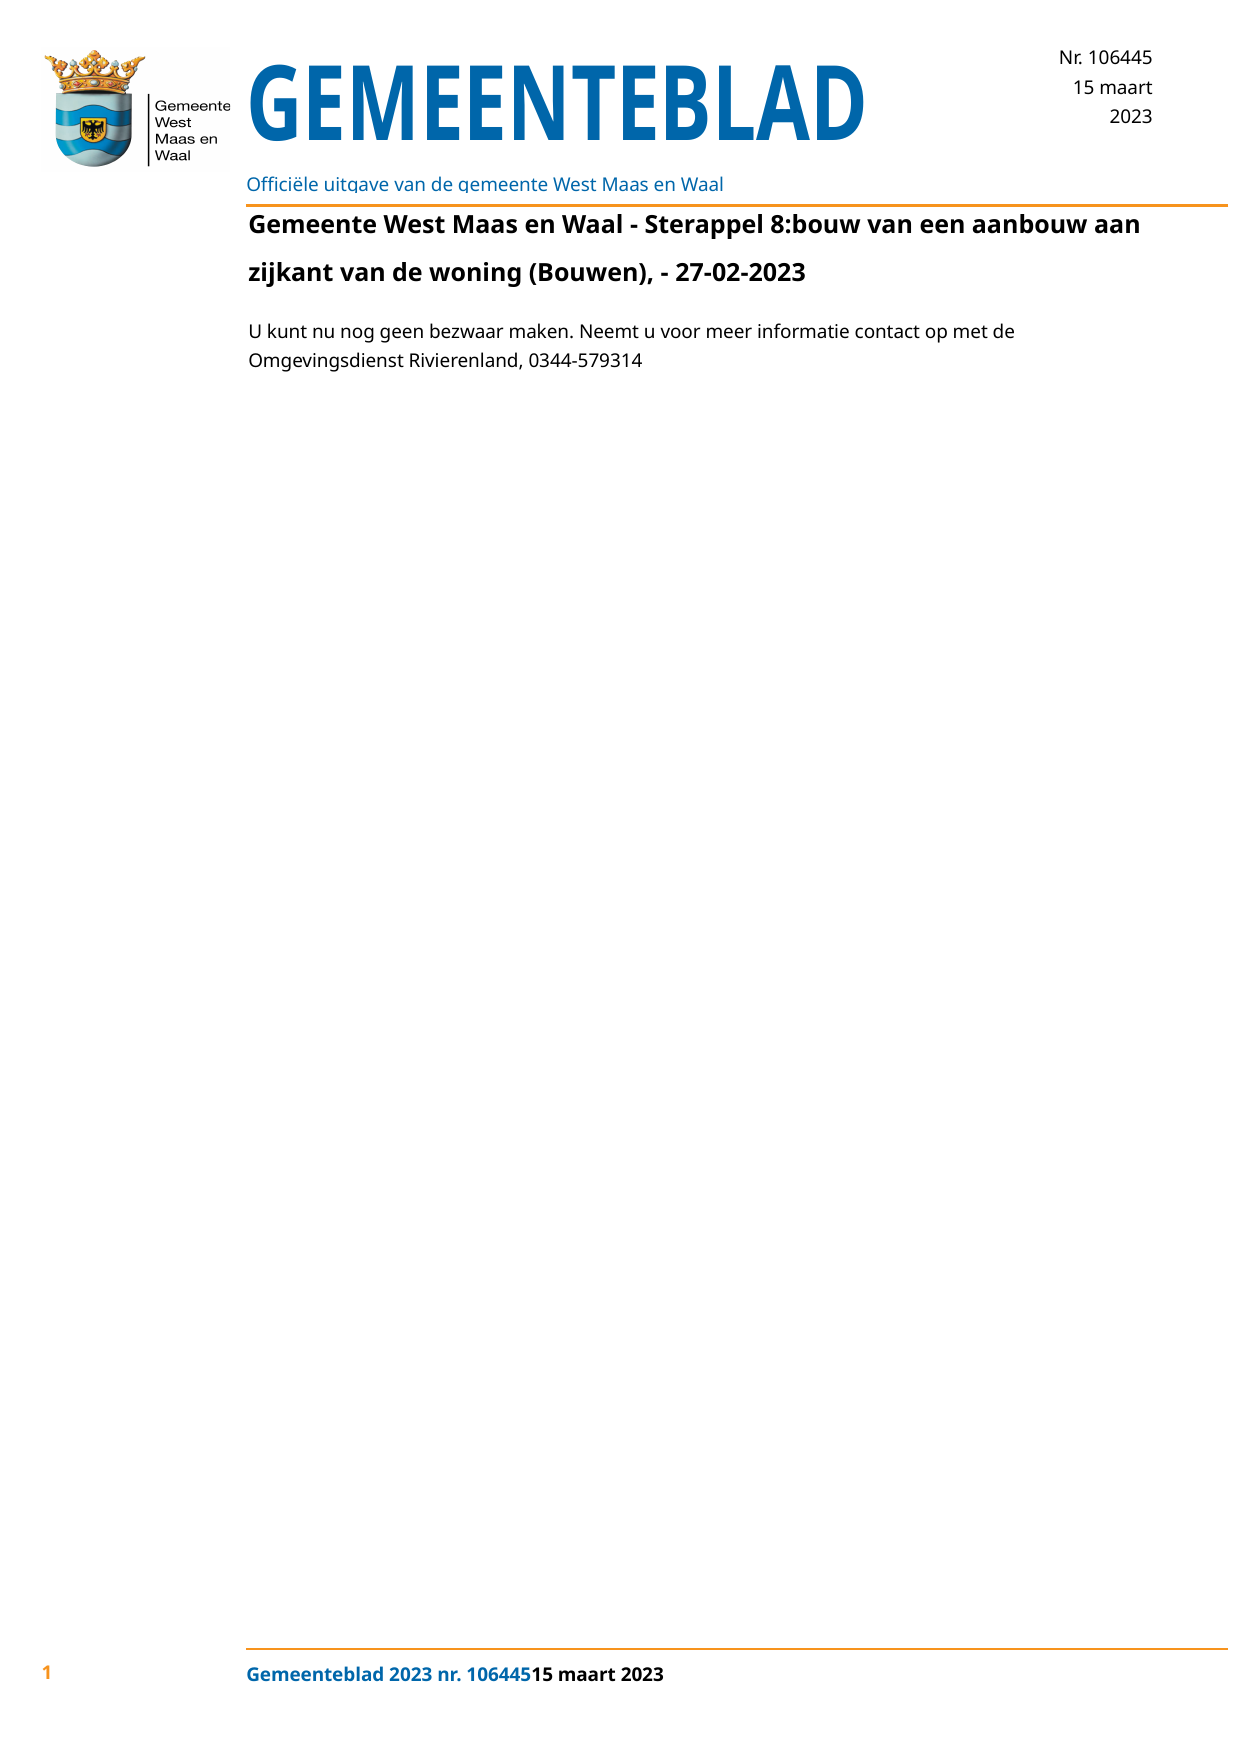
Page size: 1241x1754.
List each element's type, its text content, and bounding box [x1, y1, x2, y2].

picture [41, 47, 231, 172]
text U kunt nu nog geen bezwaar maken. Neemt u voor meer informatie contact op met de Omgevingsdienst Rivierenland, 0344-579314 [248, 318, 1152, 373]
text Gemeente West Maas en Waal - Sterappel 8:bouw van een aanbouw aan zijkant van de woning (Bouwen), - 27-02-2023 [248, 207, 1152, 288]
